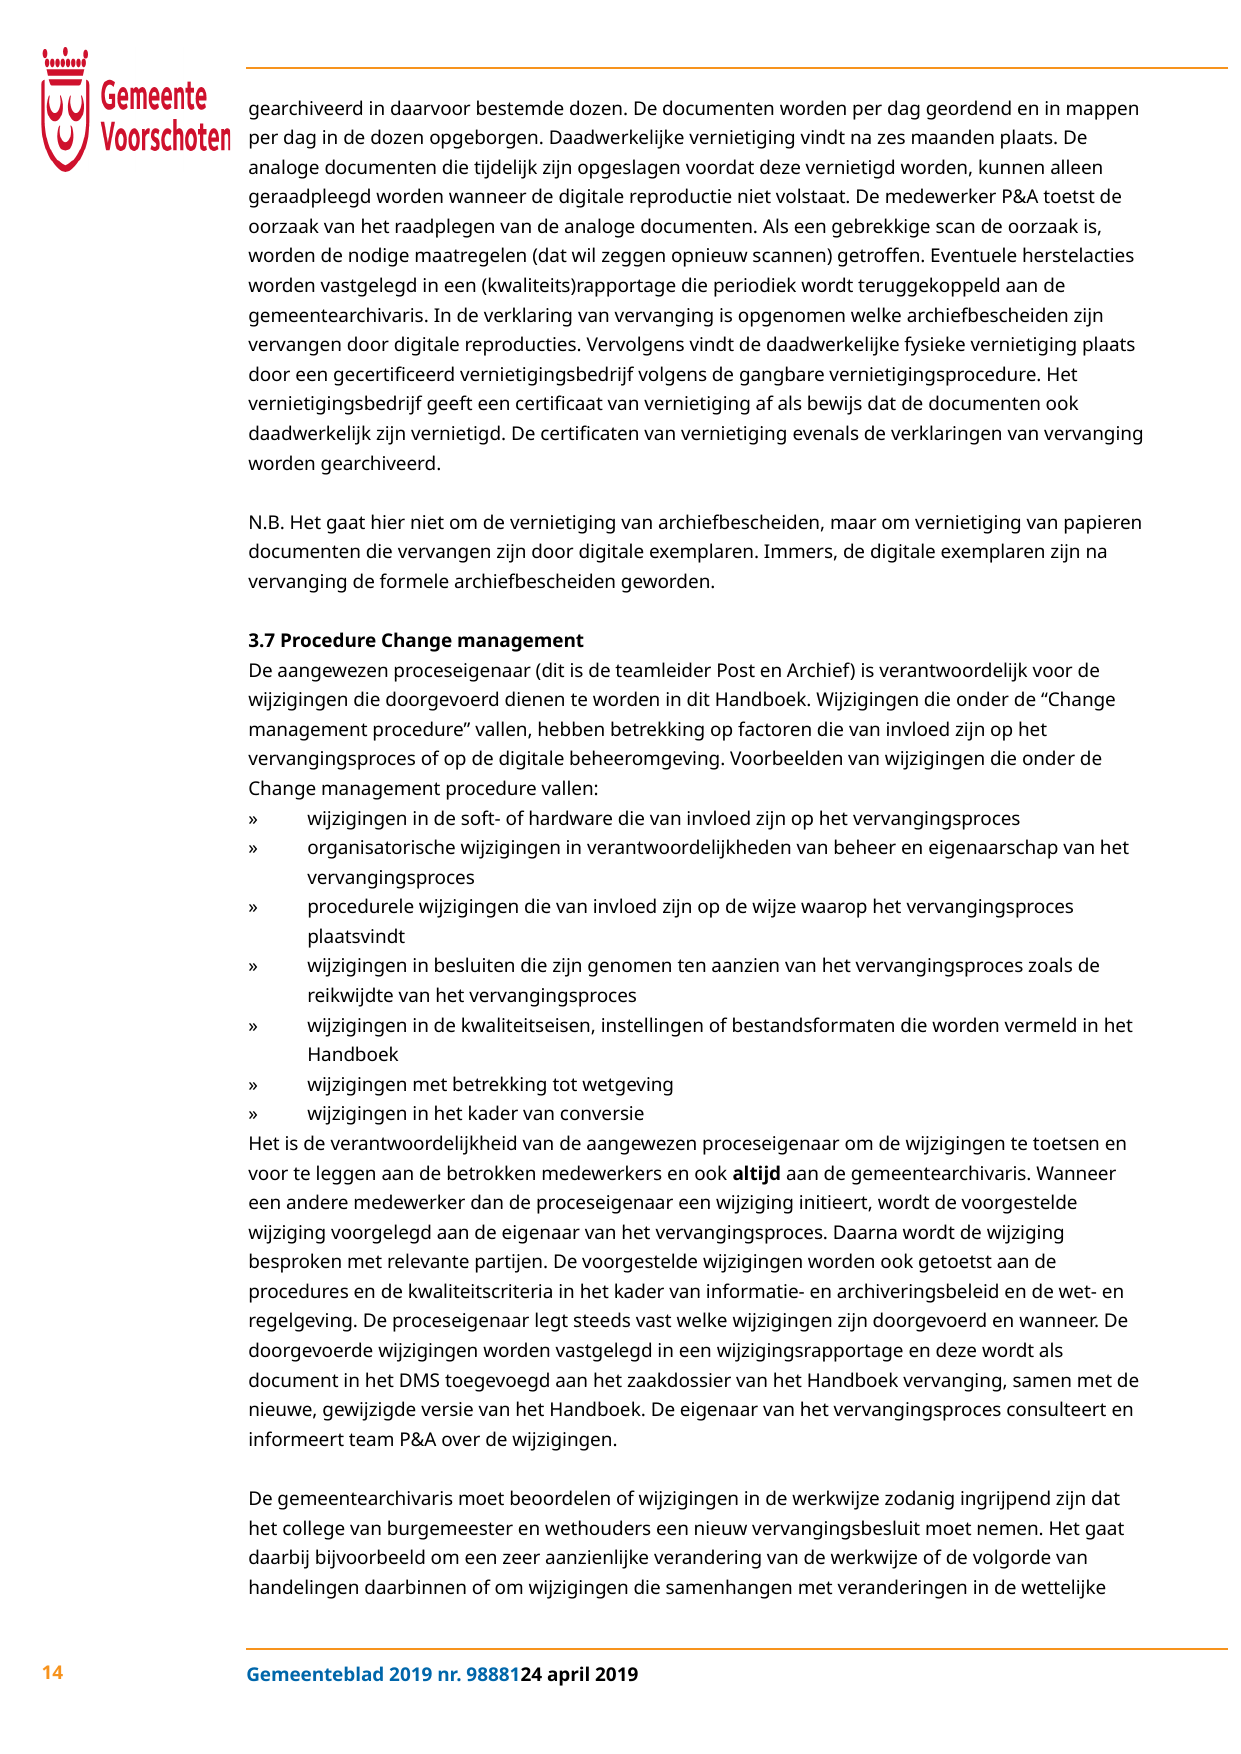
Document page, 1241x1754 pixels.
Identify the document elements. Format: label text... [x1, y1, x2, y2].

text gearchiveerd in daarvoor bestemde dozen. De documenten worden per dag geordend en in mappen per dag in de dozen opgeborgen. Daadwerkelijke vernietiging vindt na zes maanden plaats. De analoge documenten die tijdelijk zijn opgeslagen voordat deze vernietigd worden, kunnen alleen geraadpleegd worden wanneer de digitale reproductie niet volstaat. De medewerker P&A toetst de oorzaak van het raadplegen van de analoge documenten. Als een gebrekkige scan de oorzaak is, worden de nodige maatregelen (dat wil zeggen opnieuw scannen) getroffen. Eventuele herstelacties worden vastgelegd in een (kwaliteits)rapportage die periodiek wordt teruggekoppeld aan de gemeentearchivaris. In de verklaring van vervanging is opgenomen welke archiefbescheiden zijn vervangen door digitale reproducties. Vervolgens vindt de daadwerkelijke fysieke vernietiging plaats door een gecertificeerd vernietigingsbedrijf volgens de gangbare vernietigingsprocedure. Het vernietigingsbedrijf geeft een certificaat van vernietiging af als bewijs dat de documenten ook daadwerkelijk zijn vernietigd. De certificaten van vernietiging evenals de verklaringen van vervanging worden gearchiveerd. [248, 95, 1152, 476]
text 3.7 Procedure Change management [248, 627, 1152, 653]
list wijzigingen in besluiten die zijn genomen ten aanzien van het vervangingsproces zoals de reikwijdte van het vervangingsproces [248, 953, 1152, 1008]
text De gemeentearchivaris moet beoordelen of wijzigingen in de werkwijze zodanig ingrijpend zijn dat het college van burgemeester en wethouders een nieuw vervangingsbesluit moet nemen. Het gaat daarbij bijvoorbeeld om een zeer aanzienlijke verandering van de werkwijze of de volgorde van handelingen daarbinnen of om wijzigingen die samenhangen met veranderingen in de wettelijke [248, 1485, 1152, 1600]
text De aangewezen proceseigenaar (dit is de teamleider Post en Archief) is verantwoordelijk voor de wijzigingen die doorgevoerd dienen te worden in dit Handboek. Wijzigingen die onder de “Change management procedure” vallen, hebben betrekking op factoren die van invloed zijn op het vervangingsproces of op de digitale beheeromgeving. Voorbeelden van wijzigingen die onder de Change management procedure vallen: [248, 657, 1152, 801]
list wijzigingen met betrekking tot wetgeving [248, 1071, 1152, 1097]
list wijzigingen in de kwaliteitseisen, instellingen of bestandsformaten die worden vermeld in het Handboek [248, 1012, 1152, 1067]
list organisatorische wijzigingen in verantwoordelijkheden van beheer en eigenaarschap van het vervangingsproces [248, 834, 1152, 890]
list procedurele wijzigingen die van invloed zijn op de wijze waarop het vervangingsproces plaatsvindt [248, 893, 1152, 949]
text Het is de verantwoordelijkheid van de aangewezen proceseigenaar om de wijzigingen te toetsen en voor te leggen aan de betrokken medewerkers en ook altijd aan de gemeentearchivaris. Wanneer een andere medewerker dan de proceseigenaar een wijziging initieert, wordt de voorgestelde wijziging voorgelegd aan de eigenaar van het vervangingsproces. Daarna wordt de wijziging besproken met relevante partijen. De voorgestelde wijzigingen worden ook getoetst aan de procedures en de kwaliteitscriteria in het kader van informatie- en archiveringsbeleid en de wet- en regelgeving. De proceseigenaar legt steeds vast welke wijzigingen zijn doorgevoerd en wanneer. De doorgevoerde wijzigingen worden vastgelegd in een wijzigingsrapportage en deze wordt als document in het DMS toegevoegd aan het zaakdossier van het Handboek vervanging, samen met de nieuwe, gewijzigde versie van het Handboek. De eigenaar van het vervangingsproces consulteert en informeert team P&A over de wijzigingen. [248, 1130, 1152, 1452]
list wijzigingen in het kader van conversie [248, 1101, 1152, 1126]
text N.B. Het gaat hier niet om de vernietiging van archiefbescheiden, maar om vernietiging van papieren documenten die vervangen zijn door digitale exemplaren. Immers, de digitale exemplaren zijn na vervanging de formele archiefbescheiden geworden. [248, 509, 1152, 594]
picture [41, 47, 231, 172]
list wijzigingen in de soft- of hardware die van invloed zijn op het vervangingsproces [248, 805, 1152, 831]
